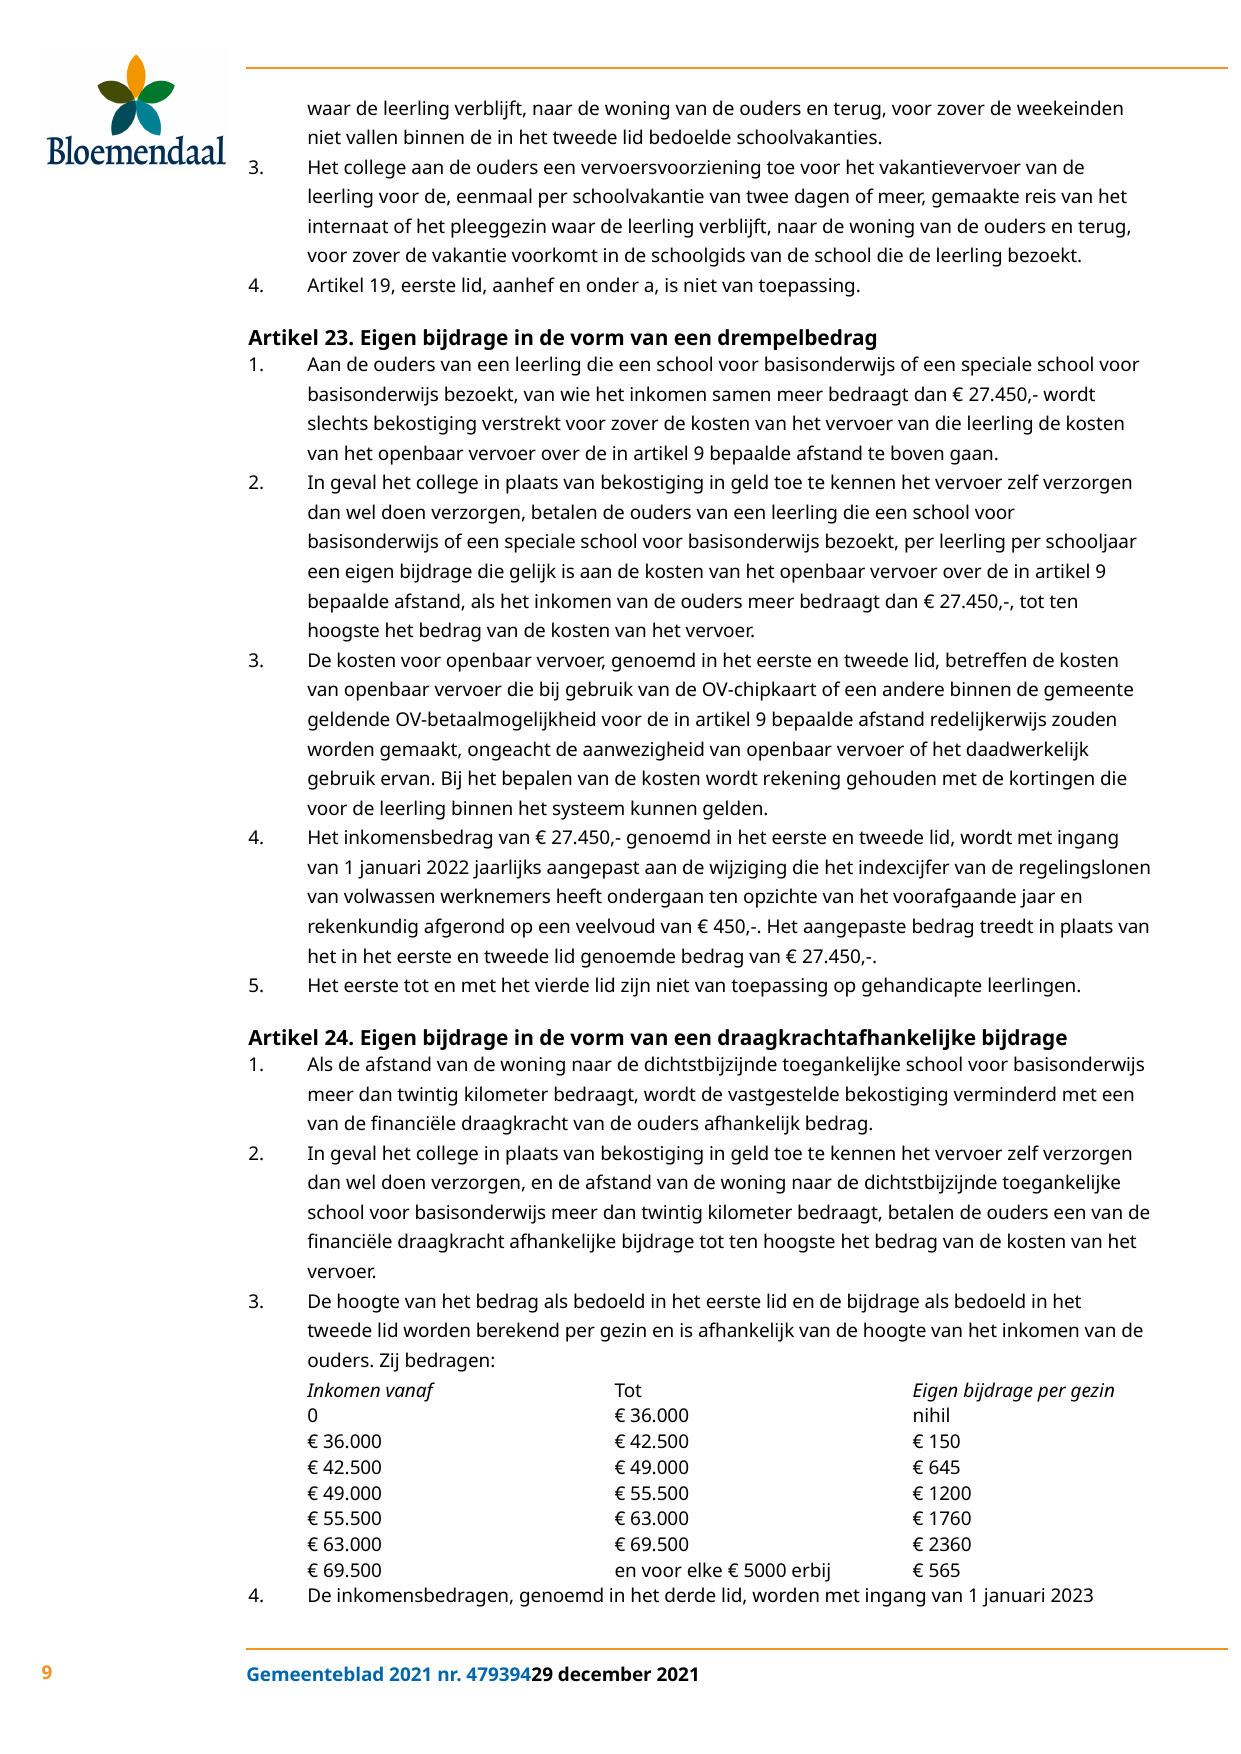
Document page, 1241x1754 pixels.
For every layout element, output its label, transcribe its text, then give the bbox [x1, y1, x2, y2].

table_cell € 55.500 [307, 1505, 614, 1531]
table_cell € 63.000 [307, 1531, 614, 1557]
table_header Tot [614, 1377, 912, 1402]
picture [41, 47, 231, 172]
table_cell € 42.500 [307, 1454, 614, 1480]
list Als de afstand van de woning naar de dichtstbijzijnde toegankelijke school voor basisonderwijs meer dan twintig kilometer bedraagt, wordt de vastgestelde bekostiging verminderd met een van de financiële draagkracht van de ouders afhankelijk bedrag. [248, 1051, 1152, 1136]
table_cell en voor elke € 5000 erbij [614, 1557, 912, 1583]
list Het inkomensbedrag van € 27.450,- genoemd in het eerste en tweede lid, wordt met ingang van 1 januari 2022 jaarlijks aangepast aan de wijziging die het indexcijfer van de regelingslonen van volwassen werknemers heeft ondergaan ten opzichte van het voorafgaande jaar en rekenkundig afgerond op een veelvoud van € 450,-. Het aangepaste bedrag treedt in plaats van het in het eerste en tweede lid genoemde bedrag van € 27.450,-. [248, 824, 1152, 968]
list waar de leerling verblijft, naar de woning van de ouders en terug, voor zover de weekeinden niet vallen binnen de in het tweede lid bedoelde schoolvakanties. [248, 95, 1152, 150]
table_cell € 36.000 [614, 1403, 912, 1428]
table_cell € 565 [913, 1557, 1211, 1583]
list Het eerste tot en met het vierde lid zijn niet van toepassing op gehandicapte leerlingen. [248, 972, 1152, 998]
table_cell € 36.000 [307, 1428, 614, 1454]
text Artikel 24. Eigen bijdrage in de vorm van een draagkrachtafhankelijke bijdrage [248, 1023, 1152, 1051]
table_cell € 2360 [913, 1531, 1211, 1557]
list De inkomensbedragen, genoemd in het derde lid, worden met ingang van 1 januari 2023 [248, 1583, 1152, 1608]
table_cell 0 [307, 1403, 614, 1428]
list In geval het college in plaats van bekostiging in geld toe te kennen het vervoer zelf verzorgen dan wel doen verzorgen, betalen de ouders van een leerling die een school voor basisonderwijs of een speciale school voor basisonderwijs bezoekt, per leerling per schooljaar een eigen bijdrage die gelijk is aan de kosten van het openbaar vervoer over de in artikel 9 bepaalde afstand, als het inkomen van de ouders meer bedraagt dan € 27.450,-, tot ten hoogste het bedrag van de kosten van het vervoer. [248, 469, 1152, 643]
list Artikel 19, eerste lid, aanhef en onder a, is niet van toepassing. [248, 272, 1152, 298]
list Aan de ouders van een leerling die een school voor basisonderwijs of een speciale school voor basisonderwijs bezoekt, van wie het inkomen samen meer bedraagt dan € 27.450,- wordt slechts bekostiging verstrekt voor zover de kosten van het vervoer van die leerling de kosten van het openbaar vervoer over de in artikel 9 bepaalde afstand te boven gaan. [248, 351, 1152, 466]
list Het college aan de ouders een vervoersvoorziening toe voor het vakantievervoer van de leerling voor de, eenmaal per schoolvakantie van twee dagen of meer, gemaakte reis van het internaat of het pleeggezin waar de leerling verblijft, naar de woning van de ouders en terug, voor zover de vakantie voorkomt in de schoolgids van de school die de leerling bezoekt. [248, 154, 1152, 268]
table_cell € 55.500 [614, 1480, 912, 1505]
list De kosten voor openbaar vervoer, genoemd in het eerste en tweede lid, betreffen de kosten van openbaar vervoer die bij gebruik van de OV-chipkaart of een andere binnen de gemeente geldende OV-betaalmogelijkheid voor de in artikel 9 bepaalde afstand redelijkerwijs zouden worden gemaakt, ongeacht de aanwezigheid van openbaar vervoer of het daadwerkelijk gebruik ervan. Bij het bepalen van de kosten wordt rekening gehouden met de kortingen die voor de leerling binnen het systeem kunnen gelden. [248, 647, 1152, 821]
table_header Eigen bijdrage per gezin [913, 1377, 1211, 1402]
table_cell € 69.500 [614, 1531, 912, 1557]
list In geval het college in plaats van bekostiging in geld toe te kennen het vervoer zelf verzorgen dan wel doen verzorgen, en de afstand van de woning naar de dichtstbijzijnde toegankelijke school voor basisonderwijs meer dan twintig kilometer bedraagt, betalen de ouders een van de financiële draagkracht afhankelijke bijdrage tot ten hoogste het bedrag van de kosten van het vervoer. [248, 1140, 1152, 1284]
table_cell € 645 [913, 1454, 1211, 1480]
table_cell € 49.000 [307, 1480, 614, 1505]
table_cell nihil [913, 1403, 1211, 1428]
table_cell € 63.000 [614, 1505, 912, 1531]
text Artikel 23. Eigen bijdrage in de vorm van een drempelbedrag [248, 323, 1152, 351]
table_cell € 1760 [913, 1505, 1211, 1531]
table_cell € 69.500 [307, 1557, 614, 1583]
table_cell € 49.000 [614, 1454, 912, 1480]
table_cell € 42.500 [614, 1428, 912, 1454]
list De hoogte van het bedrag als bedoeld in het eerste lid en de bijdrage als bedoeld in het tweede lid worden berekend per gezin en is afhankelijk van de hoogte van het inkomen van de ouders. Zij bedragen: [248, 1288, 1152, 1373]
table_cell € 1200 [913, 1480, 1211, 1505]
table_header Inkomen vanaf [307, 1377, 614, 1402]
table_cell € 150 [913, 1428, 1211, 1454]
